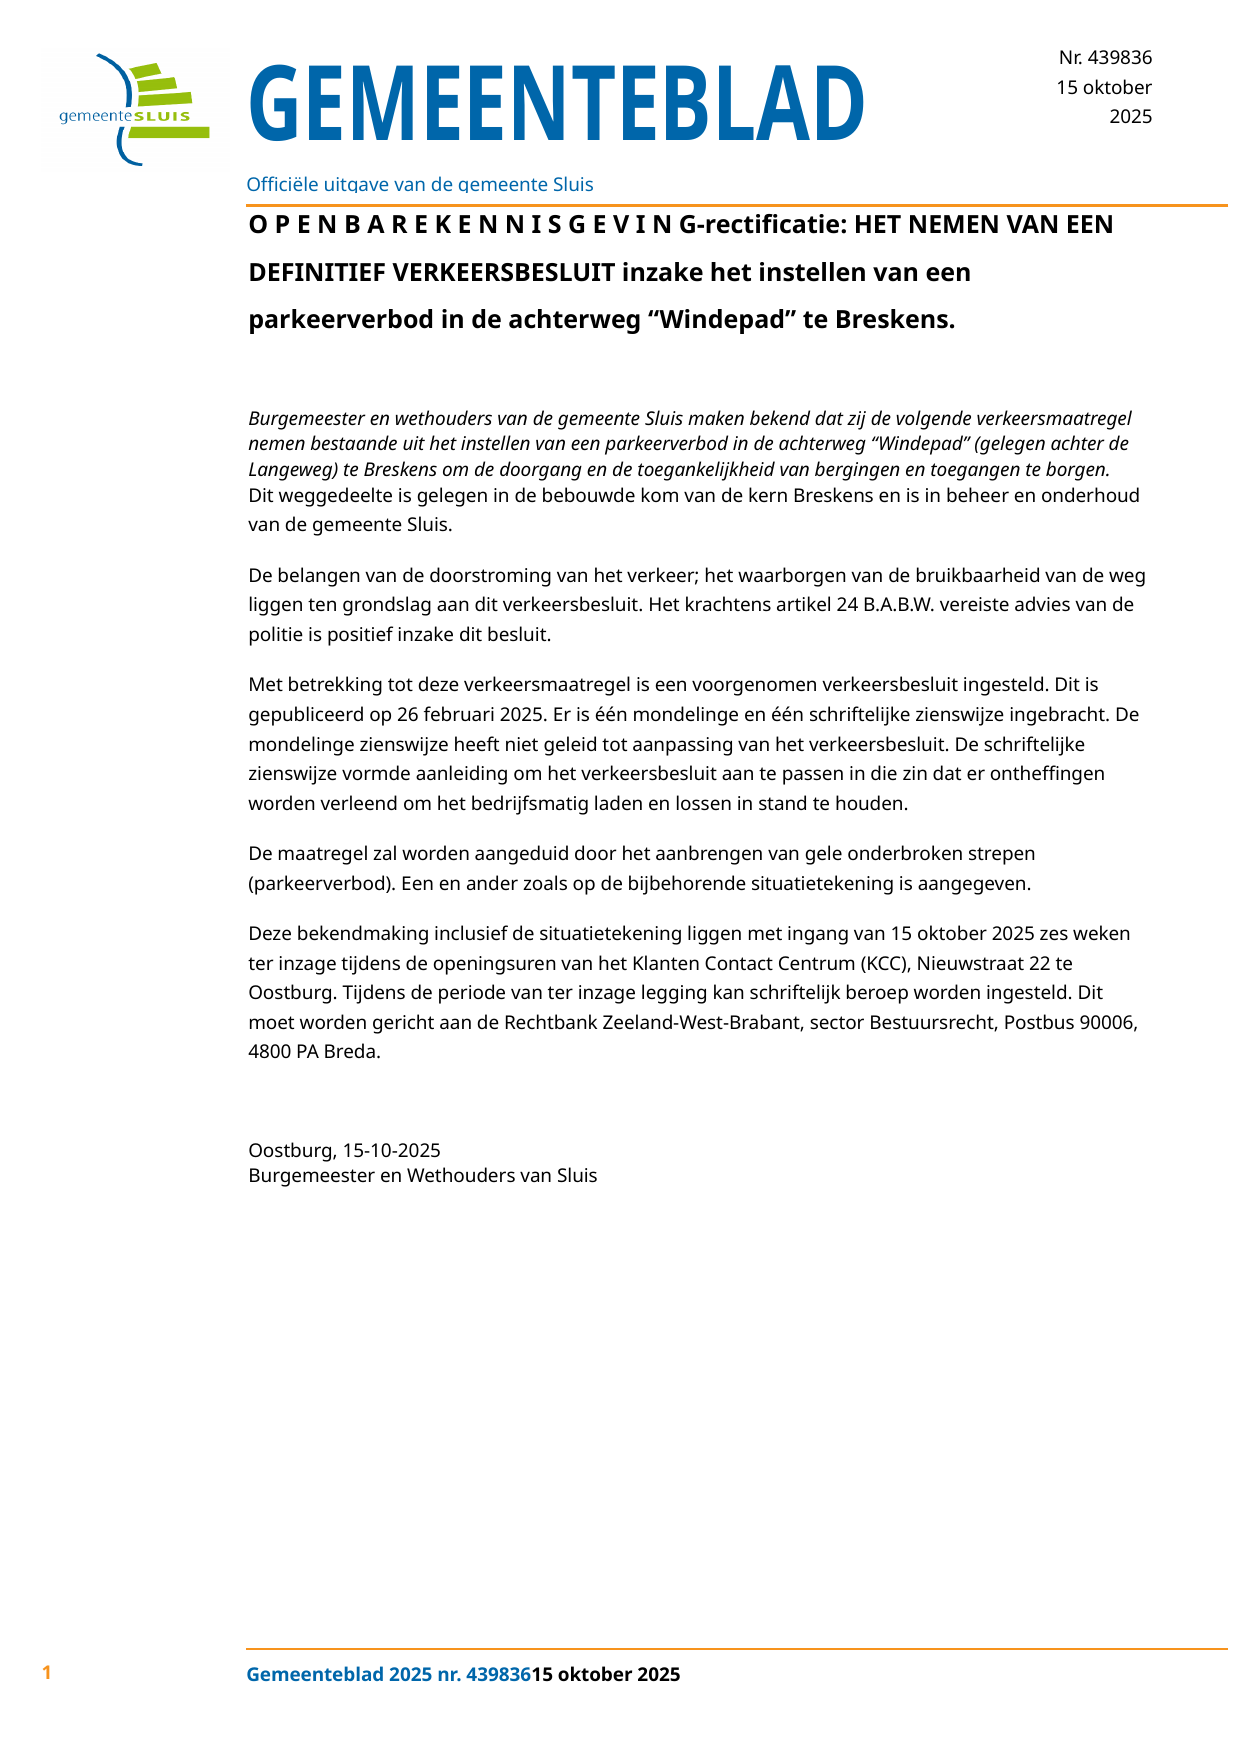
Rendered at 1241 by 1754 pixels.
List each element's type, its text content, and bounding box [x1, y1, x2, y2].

text Dit weggedeelte is gelegen in de bebouwde kom van de kern Breskens en is in beheer en onderhoud van de gemeente Sluis. [248, 482, 1152, 537]
text Deze bekendmaking inclusief de situatietekening liggen met ingang van 15 oktober 2025 zes weken ter inzage tijdens de openingsuren van het Klanten Contact Centrum (KCC), Nieuwstraat 22 te Oostburg. Tijdens de periode van ter inzage legging kan schriftelijk beroep worden ingesteld. Dit moet worden gericht aan de Rechtbank Zeeland-West-Brabant, sector Bestuursrecht, Postbus 90006, 4800 PA Breda. [248, 920, 1152, 1064]
text De belangen van de doorstroming van het verkeer; het waarborgen van de bruikbaarheid van de weg liggen ten grondslag aan dit verkeersbesluit. Het krachtens artikel 24 B.A.B.W. vereiste advies van de politie is positief inzake dit besluit. [248, 562, 1152, 647]
text Met betrekking tot deze verkeersmaatregel is een voorgenomen verkeersbesluit ingesteld. Dit is gepubliceerd op 26 februari 2025. Er is één mondelinge en één schriftelijke zienswijze ingebracht. De mondelinge zienswijze heeft niet geleid tot aanpassing van het verkeersbesluit. De schriftelijke zienswijze vormde aanleiding om het verkeersbesluit aan te passen in die zin dat er ontheffingen worden verleend om het bedrijfsmatig laden en lossen in stand te houden. [248, 672, 1152, 816]
text Burgemeester en Wethouders van Sluis [248, 1163, 1152, 1188]
picture [41, 47, 231, 172]
text Oostburg, 15-10-2025 [248, 1137, 1152, 1163]
text Burgemeester en wethouders van de gemeente Sluis maken bekend dat zij de volgende verkeersmaatregel nemen bestaande uit het instellen van een parkeerverbod in de achterweg “Windepad” (gelegen achter de Langeweg) te Breskens om de doorgang en de toegankelijkheid van bergingen en toegangen te borgen. [248, 405, 1152, 482]
text De maatregel zal worden aangeduid door het aanbrengen van gele onderbroken strepen (parkeerverbod). Een en ander zoals op de bijbehorende situatietekening is aangegeven. [248, 840, 1152, 896]
text O P E N B A R E K E N N I S G E V I N G-rectificatie: HET NEMEN VAN EEN DEFINITIEF VERKEERSBESLUIT inzake het instellen van een parkeerverbod in de achterweg “Windepad” te Breskens. [248, 207, 1152, 336]
